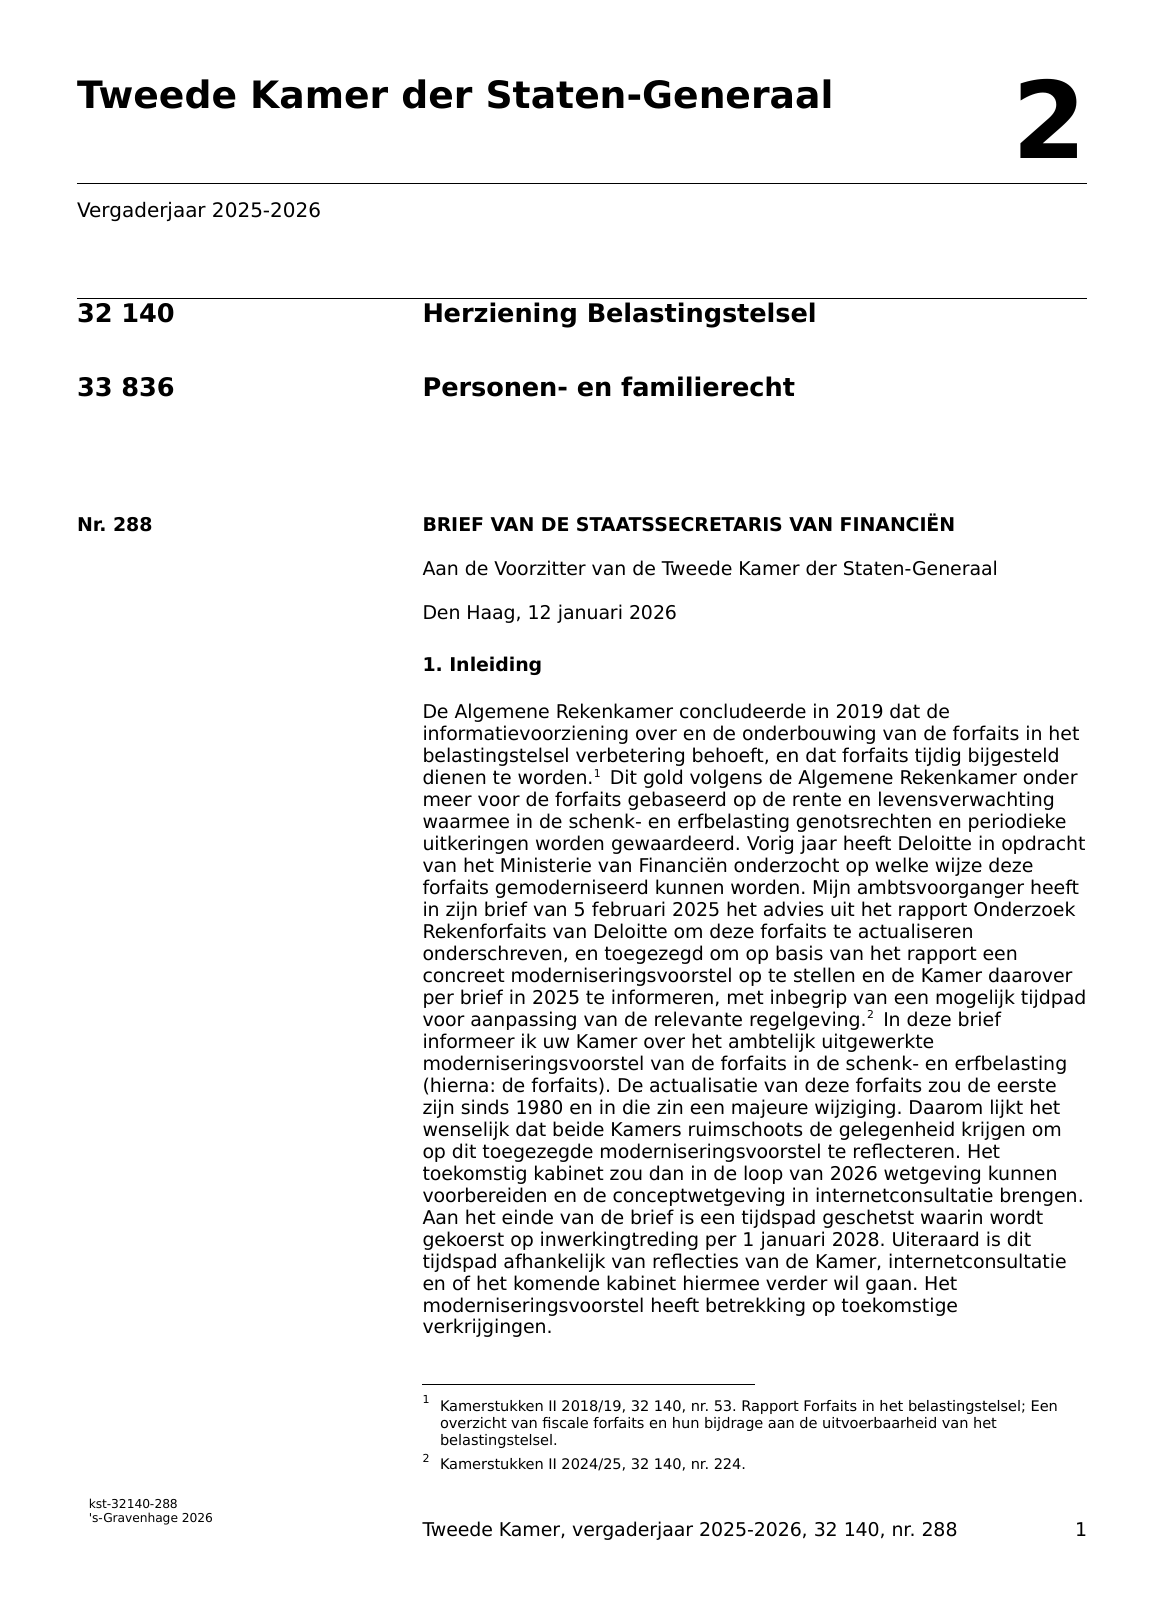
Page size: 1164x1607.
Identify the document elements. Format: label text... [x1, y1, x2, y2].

table_header 2 [886, 59, 1087, 183]
text kst-32140-288 [88, 1497, 323, 1511]
subtitle 1. Inleiding [422, 654, 1087, 676]
text Den Haag, 12 januari 2026 [422, 602, 1087, 624]
subtitle 32 140 Herziening Belastingstelsel [77, 299, 1087, 329]
subtitle 33 836 Personen- en familierecht [77, 373, 1087, 403]
text Kamerstukken II 2024/25, 32 140, nr. 224. [422, 1452, 1087, 1474]
table_cell Vergaderjaar 2025-2026 [77, 184, 1087, 298]
text 's-Gravenhage 2026 [88, 1511, 323, 1525]
table_header Tweede Kamer der Staten-Generaal [77, 59, 886, 183]
text Kamerstukken II 2018/19, 32 140, nr. 53. Rapport Forfaits in het belastingstelsel; Een overzicht van fiscale forfaits en hun bijdrage aan de uitvoerbaarheid van het belastingstelsel. [422, 1393, 1087, 1449]
text De Algemene Rekenkamer concludeerde in 2019 dat de informatievoorziening over en de onderbouwing van de forfaits in het belastingstelsel verbetering behoeft, en dat forfaits tijdig bijgesteld dienen te worden. Dit gold volgens de Algemene Rekenkamer onder meer voor de forfaits gebaseerd op de rente en levensverwachting waarmee in de schenk- en erfbelasting genotsrechten en periodieke uitkeringen worden gewaardeerd. Vorig jaar heeft Deloitte in opdracht van het Ministerie van Financiën onderzocht op welke wijze deze forfaits gemoderniseerd kunnen worden. Mijn ambtsvoorganger heeft in zijn brief van 5 februari 2025 het advies uit het rapport Onderzoek Rekenforfaits van Deloitte om deze forfaits te actualiseren onderschreven, en toegezegd om op basis van het rapport een concreet moderniseringsvoorstel op te stellen en de Kamer daarover per brief in 2025 te informeren, met inbegrip van een mogelijk tijdpad voor aanpassing van de relevante regelgeving. In deze brief informeer ik uw Kamer over het ambtelijk uitgewerkte moderniseringsvoorstel van de forfaits in de schenk- en erfbelasting (hierna: de forfaits). De actualisatie van deze forfaits zou de eerste zijn sinds 1980 en in die zin een majeure wijziging. Daarom lijkt het wenselijk dat beide Kamers ruimschoots de gelegenheid krijgen om op dit toegezegde moderniseringsvoorstel te reflecteren. Het toekomstig kabinet zou dan in de loop van 2026 wetgeving kunnen voorbereiden en de conceptwetgeving in internetconsultatie brengen. Aan het einde van de brief is een tijdspad geschetst waarin wordt gekoerst op inwerkingtreding per 1 januari 2028. Uiteraard is dit tijdspad afhankelijk van reflecties van de Kamer, internetconsultatie en of het komende kabinet hiermee verder wil gaan. Het moderniseringsvoorstel heeft betrekking op toekomstige verkrijgingen. [422, 701, 1087, 1338]
text Aan de Voorzitter van de Tweede Kamer der Staten-Generaal [422, 558, 1087, 580]
subtitle Nr. 288 BRIEF VAN DE STAATSSECRETARIS VAN FINANCIËN [77, 514, 1087, 536]
